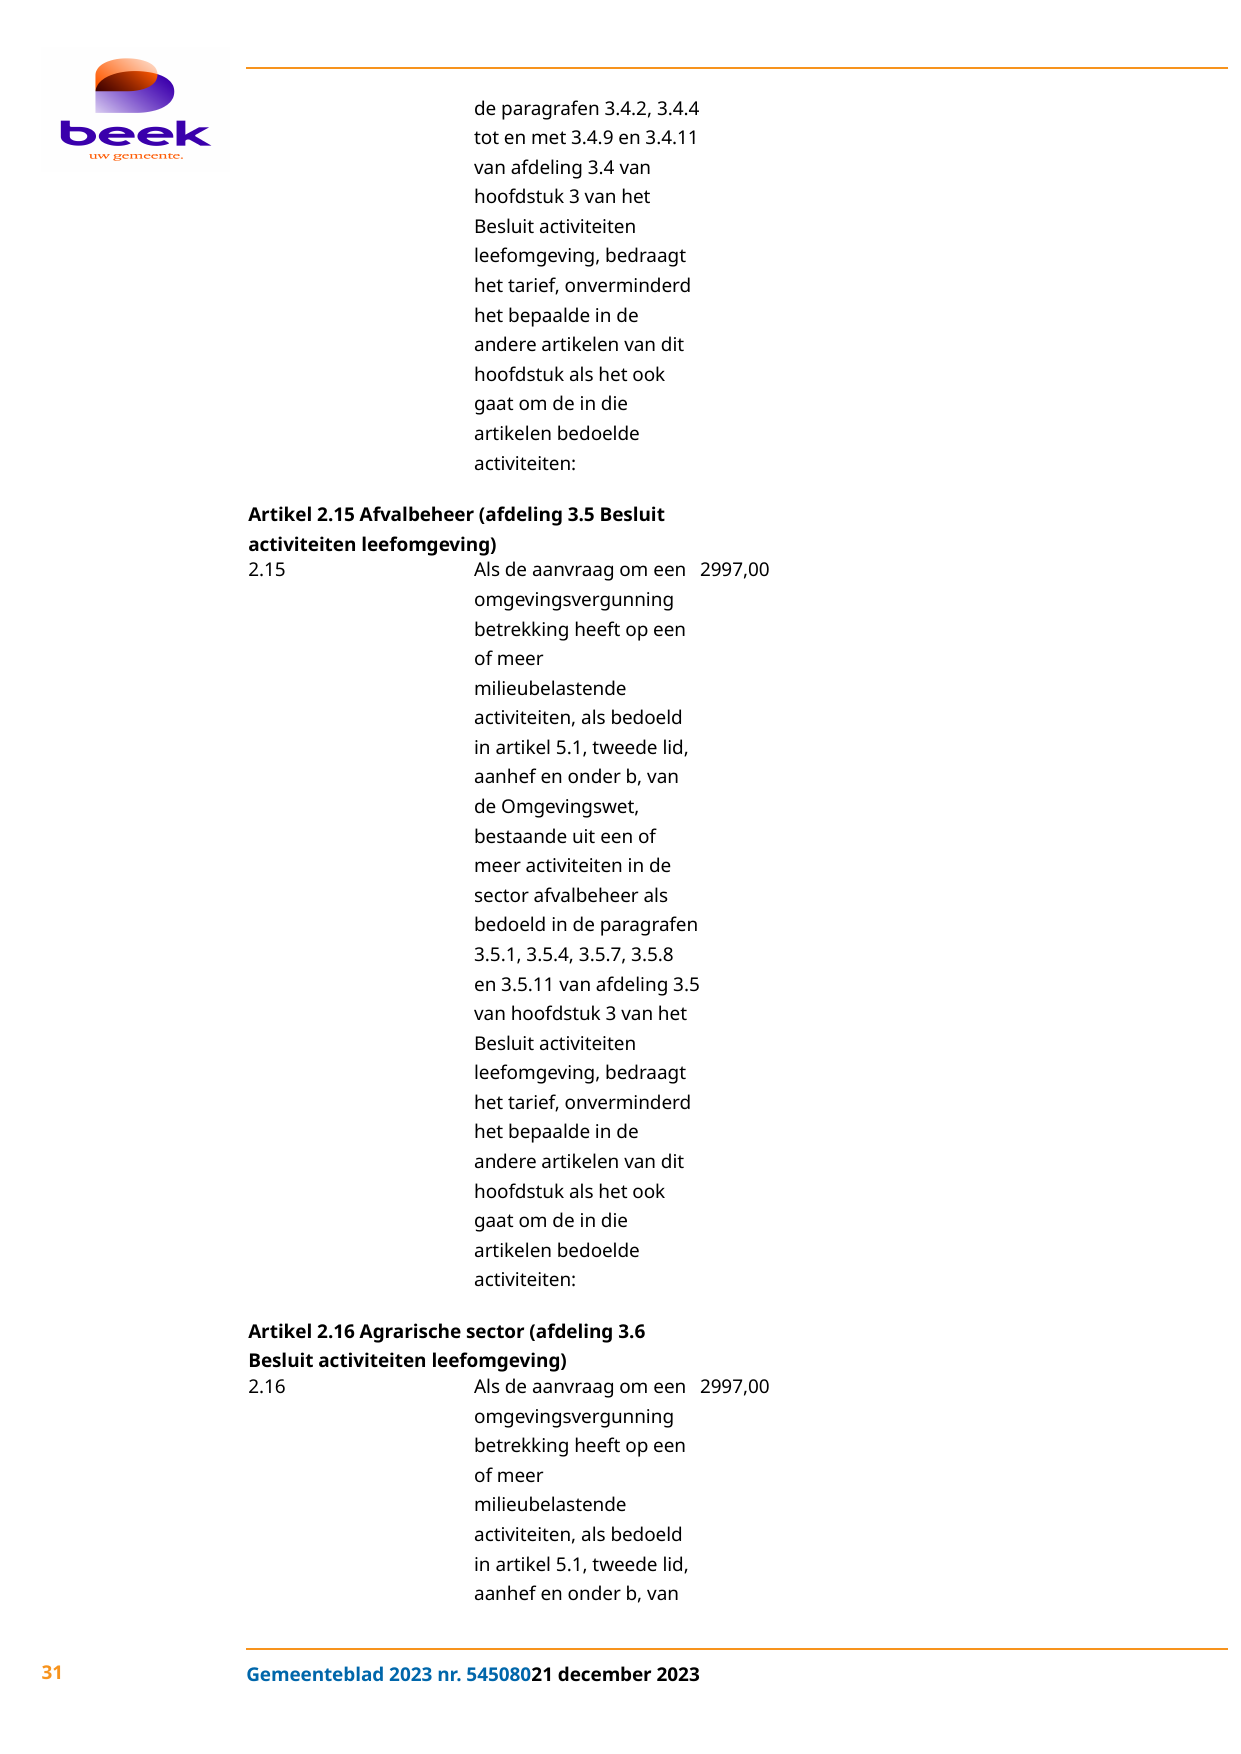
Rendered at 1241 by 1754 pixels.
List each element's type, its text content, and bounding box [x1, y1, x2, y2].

table_cell [926, 501, 1152, 557]
table_cell 2997,00 [700, 1373, 926, 1606]
table_cell [248, 95, 474, 476]
table_cell 2.16 [248, 1373, 474, 1606]
table_cell Als de aanvraag om een omgevingsvergunning betrekking heeft op een of meer milieubelastende activiteiten, als bedoeld in artikel 5.1, tweede lid, aanhef en onder b, van [474, 1373, 700, 1606]
table_cell [926, 95, 1152, 476]
table_cell [926, 557, 1152, 1292]
picture [41, 47, 231, 172]
table_cell [474, 476, 700, 501]
table_cell Als de aanvraag om een omgevingsvergunning betrekking heeft op een of meer milieubelastende activiteiten, als bedoeld in artikel 5.1, tweede lid, aanhef en onder b, van de Omgevingswet, bestaande uit een of meer activiteiten in de sector afvalbeheer als bedoeld in de paragrafen 3.5.1, 3.5.4, 3.5.7, 3.5.8 en 3.5.11 van afdeling 3.5 van hoofdstuk 3 van het Besluit activiteiten leefomgeving, bedraagt het tarief, onverminderd het bepaalde in de andere artikelen van dit hoofdstuk als het ook gaat om de in die artikelen bedoelde activiteiten: [474, 557, 700, 1292]
table_cell 2997,00 [700, 557, 926, 1292]
table_cell [474, 1292, 700, 1318]
table_cell [700, 1318, 926, 1373]
table_cell [926, 1318, 1152, 1373]
table_cell [700, 476, 926, 501]
table_cell [700, 95, 926, 476]
table_cell [926, 1373, 1152, 1606]
table_cell Artikel 2.15 Afvalbeheer (afdeling 3.5 Besluit activiteiten leefomgeving) [248, 501, 700, 557]
table_cell Artikel 2.16 Agrarische sector (afdeling 3.6 Besluit activiteiten leefomgeving) [248, 1318, 700, 1373]
table_cell de paragrafen 3.4.2, 3.4.4 tot en met 3.4.9 en 3.4.11 van afdeling 3.4 van hoofdstuk 3 van het Besluit activiteiten leefomgeving, bedraagt het tarief, onverminderd het bepaalde in de andere artikelen van dit hoofdstuk als het ook gaat om de in die artikelen bedoelde activiteiten: [474, 95, 700, 476]
table_cell [700, 1292, 926, 1318]
table_cell [248, 1292, 474, 1318]
table_cell [700, 501, 926, 557]
table_cell [926, 1292, 1152, 1318]
table_cell 2.15 [248, 557, 474, 1292]
table_cell [926, 476, 1152, 501]
table_cell [248, 476, 474, 501]
